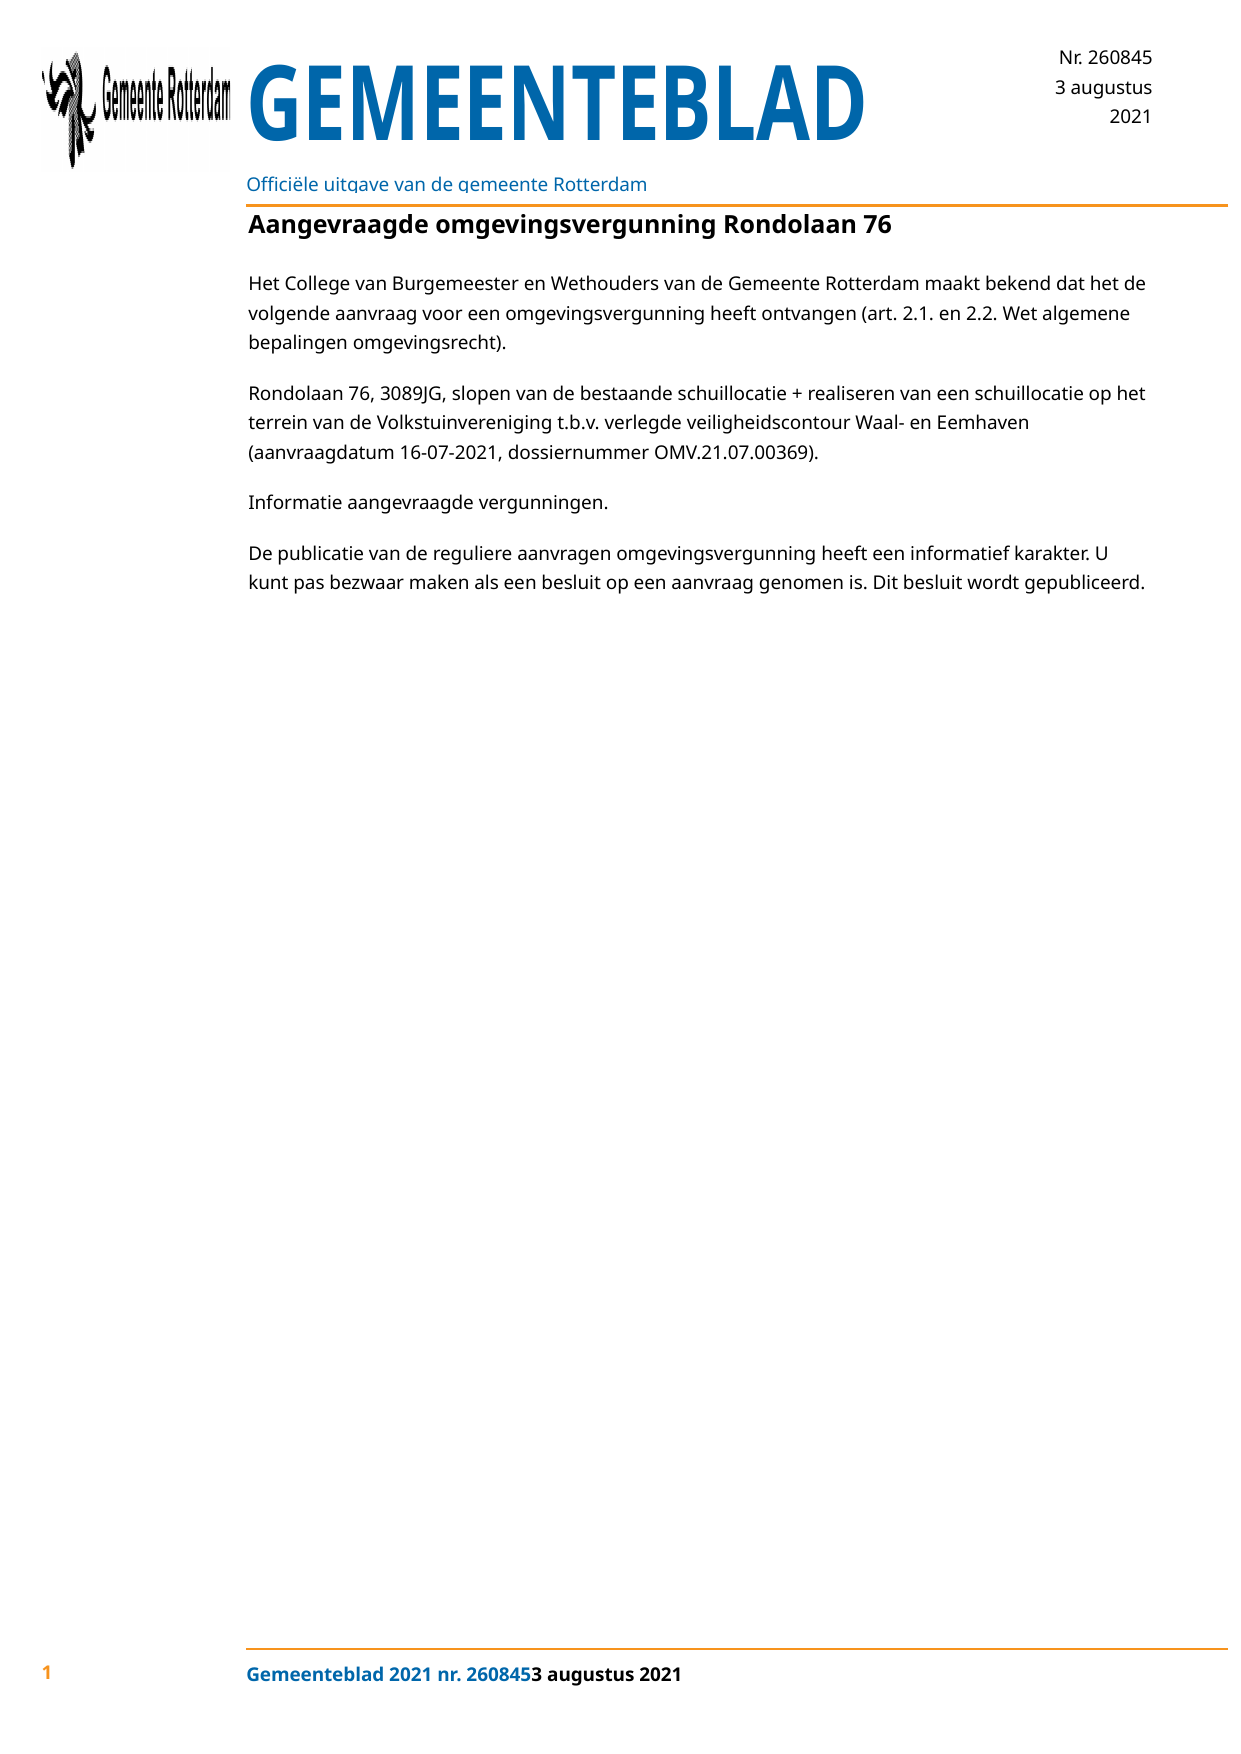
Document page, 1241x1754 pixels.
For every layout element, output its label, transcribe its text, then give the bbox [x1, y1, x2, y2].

text De publicatie van de reguliere aanvragen omgevingsvergunning heeft een informatief karakter. U kunt pas bezwaar maken als een besluit op een aanvraag genomen is. Dit besluit wordt gepubliceerd. [248, 540, 1152, 595]
picture [41, 47, 231, 172]
text Rondolaan 76, 3089JG, slopen van de bestaande schuillocatie + realiseren van een schuillocatie op het terrein van de Volkstuinvereniging t.b.v. verlegde veiligheidscontour Waal- en Eemhaven (aanvraagdatum 16-07-2021, dossiernummer OMV.21.07.00369). [248, 380, 1152, 465]
text Aangevraagde omgevingsvergunning Rondolaan 76 [248, 207, 1152, 241]
text Het College van Burgemeester en Wethouders van de Gemeente Rotterdam maakt bekend dat het de volgende aanvraag voor een omgevingsvergunning heeft ontvangen (art. 2.1. en 2.2. Wet algemene bepalingen omgevingsrecht). [248, 270, 1152, 355]
text Informatie aangevraagde vergunningen. [248, 489, 1152, 515]
